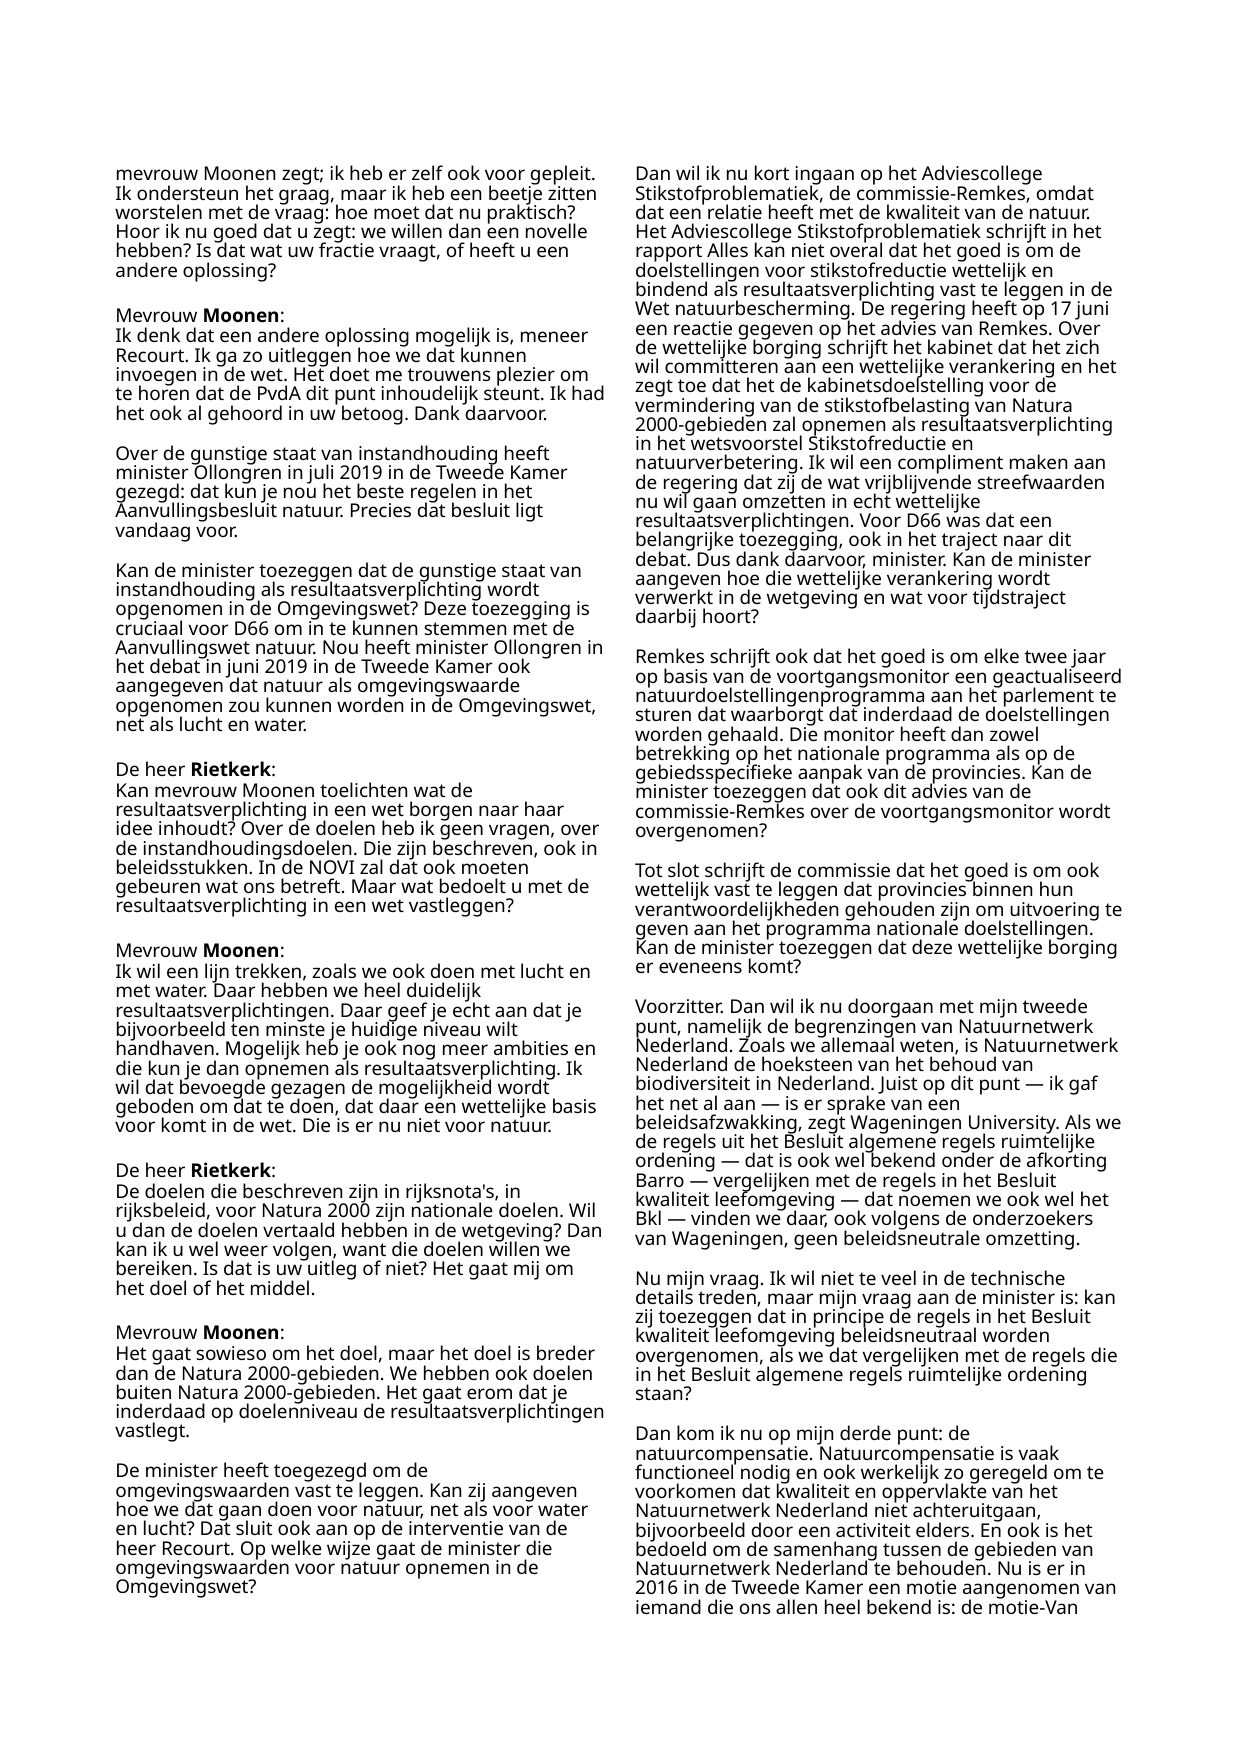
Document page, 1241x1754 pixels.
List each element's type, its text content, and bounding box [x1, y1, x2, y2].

text Over de gunstige staat van instandhouding heeft minister Ollongren in juli 2019 in de Tweede Kamer gezegd: dat kun je nou het beste regelen in het Aanvullingsbesluit natuur. Precies dat besluit ligt vandaag voor. [115, 444, 605, 541]
text Mevrouw Moonen: [115, 1319, 605, 1345]
text Ik denk dat een andere oplossing mogelijk is, meneer Recourt. Ik ga zo uitleggen hoe we dat kunnen invoegen in de wet. Het doet me trouwens plezier om te horen dat de PvdA dit punt inhoudelijk steunt. Ik had het ook al gehoord in uw betoog. Dank daarvoor. [115, 327, 605, 424]
text De doelen die beschreven zijn in rijksnota's, in rijksbeleid, voor Natura 2000 zijn nationale doelen. Wil u dan de doelen vertaald hebben in de wetgeving? Dan kan ik u wel weer volgen, want die doelen willen we bereiken. Is dat is uw uitleg of niet? Het gaat mij om het doel of het middel. [115, 1183, 605, 1299]
text Kan de minister toezeggen dat de gunstige staat van instandhouding als resultaatsverplichting wordt opgenomen in de Omgevingswet? Deze toezegging is cruciaal voor D66 om in te kunnen stemmen met de Aanvullingswet natuur. Nou heeft minister Ollongren in het debat in juni 2019 in de Tweede Kamer ook aangegeven dat natuur als omgevingswaarde opgenomen zou kunnen worden in de Omgevingswet, net als lucht en water. [115, 562, 605, 735]
text De minister heeft toegezegd om de omgevingswaarden vast te leggen. Kan zij aangeven hoe we dat gaan doen voor natuur, net als voor water en lucht? Dat sluit ook aan op de interventie van de heer Recourt. Op welke wijze gaat de minister die omgevingswaarden voor natuur opnemen in de Omgevingswet? [115, 1462, 605, 1597]
text Voorzitter. Dan wil ik nu doorgaan met mijn tweede punt, namelijk de begrenzingen van Natuurnetwerk Nederland. Zoals we allemaal weten, is Natuurnetwerk Nederland de hoeksteen van het behoud van biodiversiteit in Nederland. Juist op dit punt — ik gaf het net al aan — is er sprake van een beleidsafzwakking, zegt Wageningen University. Als we de regels uit het Besluit algemene regels ruimtelijke ordening — dat is ook wel bekend onder de afkorting Barro — vergelijken met de regels in het Besluit kwaliteit leefomgeving — dat noemen we ook wel het Bkl — vinden we daar, ook volgens de onderzoekers van Wageningen, geen beleidsneutrale omzetting. [635, 998, 1125, 1249]
text De heer Rietkerk: [115, 1157, 605, 1183]
text Dan kom ik nu op mijn derde punt: de natuurcompensatie. Natuurcompensatie is vaak functioneel nodig en ook werkelijk zo geregeld om te voorkomen dat kwaliteit en oppervlakte van het Natuurnetwerk Nederland niet achteruitgaan, bijvoorbeeld door een activiteit elders. En ook is het bedoeld om de samenhang tussen de gebieden van Natuurnetwerk Nederland te behouden. Nu is er in 2016 in de Tweede Kamer een motie aangenomen van iemand die ons allen heel bekend is: de motie-Van [635, 1425, 1125, 1618]
text Nu mijn vraag. Ik wil niet te veel in de technische details treden, maar mijn vraag aan de minister is: kan zij toezeggen dat in principe de regels in het Besluit kwaliteit leefomgeving beleidsneutraal worden overgenomen, als we dat vergelijken met de regels die in het Besluit algemene regels ruimtelijke ordening staan? [635, 1269, 1125, 1404]
text Tot slot schrijft de commissie dat het goed is om ook wettelijk vast te leggen dat provincies binnen hun verantwoordelijkheden gehouden zijn om uitvoering te geven aan het programma nationale doelstellingen. Kan de minister toezeggen dat deze wettelijke borging er eveneens komt? [635, 862, 1125, 978]
text Kan mevrouw Moonen toelichten wat de resultaatsverplichting in een wet borgen naar haar idee inhoudt? Over de doelen heb ik geen vragen, over de instandhoudingsdoelen. Die zijn beschreven, ook in beleidsstukken. In de NOVI zal dat ook moeten gebeuren wat ons betreft. Maar wat bedoelt u met de resultaatsverplichting in een wet vastleggen? [115, 782, 605, 917]
text Dan wil ik nu kort ingaan op het Adviescollege Stikstofproblematiek, de commissie-Remkes, omdat dat een relatie heeft met de kwaliteit van de natuur. Het Adviescollege Stikstofproblematiek schrijft in het rapport Alles kan niet overal dat het goed is om de doelstellingen voor stikstofreductie wettelijk en bindend als resultaatsverplichting vast te leggen in de Wet natuurbescherming. De regering heeft op 17 juni een reactie gegeven op het advies van Remkes. Over de wettelijke borging schrijft het kabinet dat het zich wil committeren aan een wettelijke verankering en het zegt toe dat het de kabinetsdoelstelling voor de vermindering van de stikstofbelasting van Natura 2000-gebieden zal opnemen als resultaatsverplichting in het wetsvoorstel Stikstofreductie en natuurverbetering. Ik wil een compliment maken aan de regering dat zij de wat vrijblijvende streefwaarden nu wil gaan omzetten in echt wettelijke resultaatsverplichtingen. Voor D66 was dat een belangrijke toezegging, ook in het traject naar dit debat. Dus dank daarvoor, minister. Kan de minister aangeven hoe die wettelijke verankering wordt verwerkt in de wetgeving en wat voor tijdstraject daarbij hoort? [635, 165, 1125, 628]
text Remkes schrijft ook dat het goed is om elke twee jaar op basis van de voortgangsmonitor een geactualiseerd natuurdoelstellingenprogramma aan het parlement te sturen dat waarborgt dat inderdaad de doelstellingen worden gehaald. Die monitor heeft dan zowel betrekking op het nationale programma als op de gebiedsspecifieke aanpak van de provincies. Kan de minister toezeggen dat ook dit advies van de commissie-Remkes over de voortgangsmonitor wordt overgenomen? [635, 648, 1125, 841]
text De heer Rietkerk: [115, 756, 605, 782]
text Het gaat sowieso om het doel, maar het doel is breder dan de Natura 2000-gebieden. We hebben ook doelen buiten Natura 2000-gebieden. Het gaat erom dat je inderdaad op doelenniveau de resultaatsverplichtingen vastlegt. [115, 1345, 605, 1442]
text Mevrouw Moonen: [115, 302, 605, 327]
text Mevrouw Moonen: [115, 937, 605, 963]
text mevrouw Moonen zegt; ik heb er zelf ook voor gepleit. Ik ondersteun het graag, maar ik heb een beetje zitten worstelen met de vraag: hoe moet dat nu praktisch? Hoor ik nu goed dat u zegt: we willen dan een novelle hebben? Is dat wat uw fractie vraagt, of heeft u een andere oplossing? [115, 165, 605, 281]
text Ik wil een lijn trekken, zoals we ook doen met lucht en met water. Daar hebben we heel duidelijk resultaatsverplichtingen. Daar geef je echt aan dat je bijvoorbeeld ten minste je huidige niveau wilt handhaven. Mogelijk heb je ook nog meer ambities en die kun je dan opnemen als resultaatsverplichting. Ik wil dat bevoegde gezagen de mogelijkheid wordt geboden om dat te doen, dat daar een wettelijke basis voor komt in de wet. Die is er nu niet voor natuur. [115, 963, 605, 1137]
